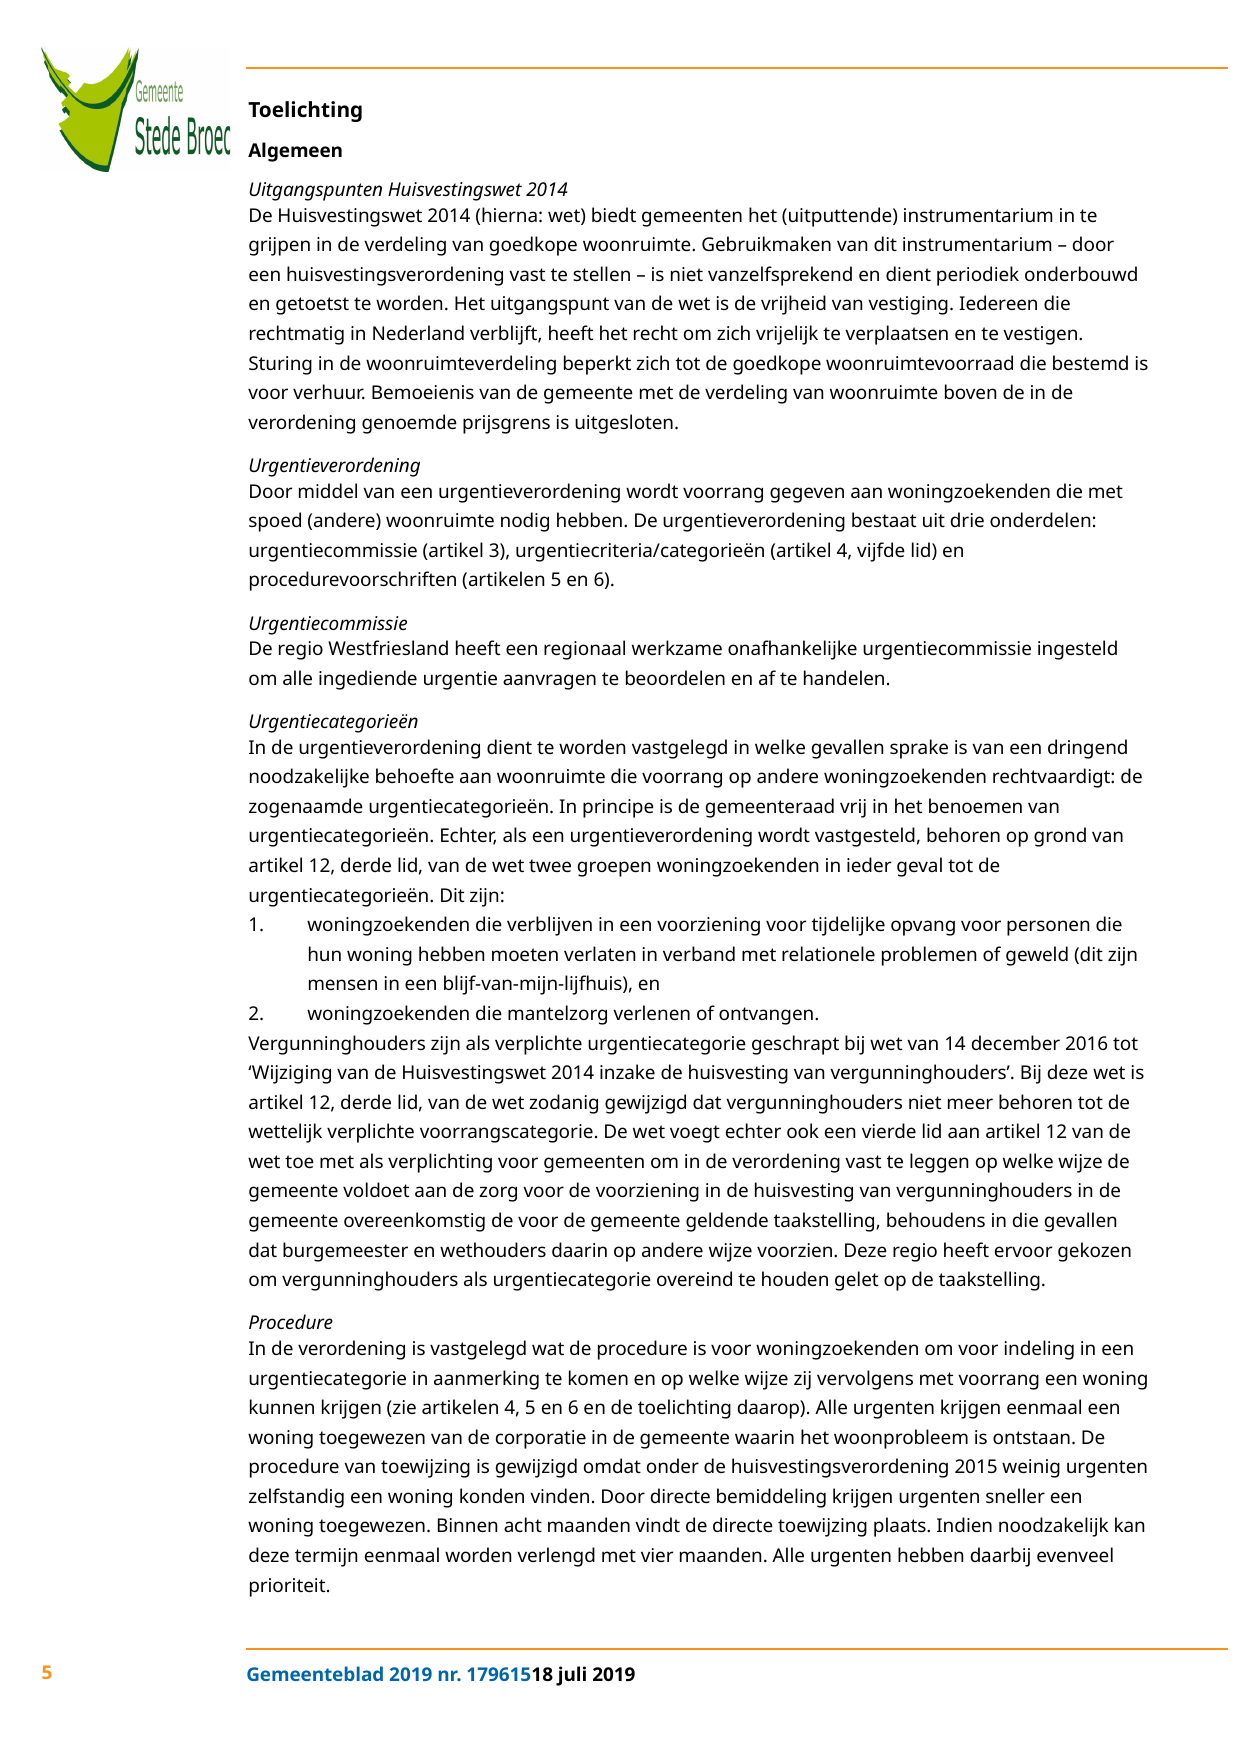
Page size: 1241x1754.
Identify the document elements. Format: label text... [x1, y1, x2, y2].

picture [41, 47, 231, 172]
text Door middel van een urgentieverordening wordt voorrang gegeven aan woningzoekenden die met spoed (andere) woonruimte nodig hebben. De urgentieverordening bestaat uit drie onderdelen: urgentiecommissie (artikel 3), urgentiecriteria/categorieën (artikel 4, vijfde lid) en procedurevoorschriften (artikelen 5 en 6). [248, 478, 1152, 592]
text Algemeen [248, 137, 1152, 163]
text Urgentieverordening [248, 452, 1152, 478]
text Urgentiecategorieën [248, 708, 1152, 734]
text Procedure [248, 1309, 1152, 1335]
text Toelichting [248, 95, 1152, 123]
text Vergunninghouders zijn als verplichte urgentiecategorie geschrapt bij wet van 14 december 2016 tot ‘Wijziging van de Huisvestingswet 2014 inzake de huisvesting van vergunninghouders’. Bij deze wet is artikel 12, derde lid, van de wet zodanig gewijzigd dat vergunninghouders niet meer behoren tot de wettelijk verplichte voorrangscategorie. De wet voegt echter ook een vierde lid aan artikel 12 van de wet toe met als verplichting voor gemeenten om in de verordening vast te leggen op welke wijze de gemeente voldoet aan de zorg voor de voorziening in de huisvesting van vergunninghouders in de gemeente overeenkomstig de voor de gemeente geldende taakstelling, behoudens in die gevallen dat burgemeester en wethouders daarin op andere wijze voorzien. Deze regio heeft ervoor gekozen om vergunninghouders als urgentiecategorie overeind te houden gelet op de taakstelling. [248, 1030, 1152, 1292]
list woningzoekenden die mantelzorg verlenen of ontvangen. [248, 1000, 1152, 1026]
text In de urgentieverordening dient te worden vastgelegd in welke gevallen sprake is van een dringend noodzakelijke behoefte aan woonruimte die voorrang op andere woningzoekenden rechtvaardigt: de zogenaamde urgentiecategorieën. In principe is de gemeenteraad vrij in het benoemen van urgentiecategorieën. Echter, als een urgentieverordening wordt vastgesteld, behoren op grond van artikel 12, derde lid, van de wet twee groepen woningzoekenden in ieder geval tot de urgentiecategorieën. Dit zijn: [248, 734, 1152, 907]
text De Huisvestingswet 2014 (hierna: wet) biedt gemeenten het (uitputtende) instrumentarium in te grijpen in de verdeling van goedkope woonruimte. Gebruikmaken van dit instrumentarium – door een huisvestingsverordening vast te stellen – is niet vanzelfsprekend en dient periodiek onderbouwd en getoetst te worden. Het uitgangspunt van de wet is de vrijheid van vestiging. Iedereen die rechtmatig in Nederland verblijft, heeft het recht om zich vrijelijk te verplaatsen en te vestigen. Sturing in de woonruimteverdeling beperkt zich tot de goedkope woonruimtevoorraad die bestemd is voor verhuur. Bemoeienis van de gemeente met de verdeling van woonruimte boven de in de verordening genoemde prijsgrens is uitgesloten. [248, 202, 1152, 435]
text In de verordening is vastgelegd wat de procedure is voor woningzoekenden om voor indeling in een urgentiecategorie in aanmerking te komen en op welke wijze zij vervolgens met voorrang een woning kunnen krijgen (zie artikelen 4, 5 en 6 en de toelichting daarop). Alle urgenten krijgen eenmaal een woning toegewezen van de corporatie in de gemeente waarin het woonprobleem is ontstaan. De procedure van toewijzing is gewijzigd omdat onder de huisvestingsverordening 2015 weinig urgenten zelfstandig een woning konden vinden. Door directe bemiddeling krijgen urgenten sneller een woning toegewezen. Binnen acht maanden vindt de directe toewijzing plaats. Indien noodzakelijk kan deze termijn eenmaal worden verlengd met vier maanden. Alle urgenten hebben daarbij evenveel prioriteit. [248, 1335, 1152, 1598]
text Urgentiecommissie [248, 610, 1152, 635]
text Uitgangspunten Huisvestingswet 2014 [248, 176, 1152, 202]
list woningzoekenden die verblijven in een voorziening voor tijdelijke opvang voor personen die hun woning hebben moeten verlaten in verband met relationele problemen of geweld (dit zijn mensen in een blijf-van-mijn-lijfhuis), en [248, 911, 1152, 996]
text De regio Westfriesland heeft een regionaal werkzame onafhankelijke urgentiecommissie ingesteld om alle ingediende urgentie aanvragen te beoordelen en af te handelen. [248, 635, 1152, 691]
